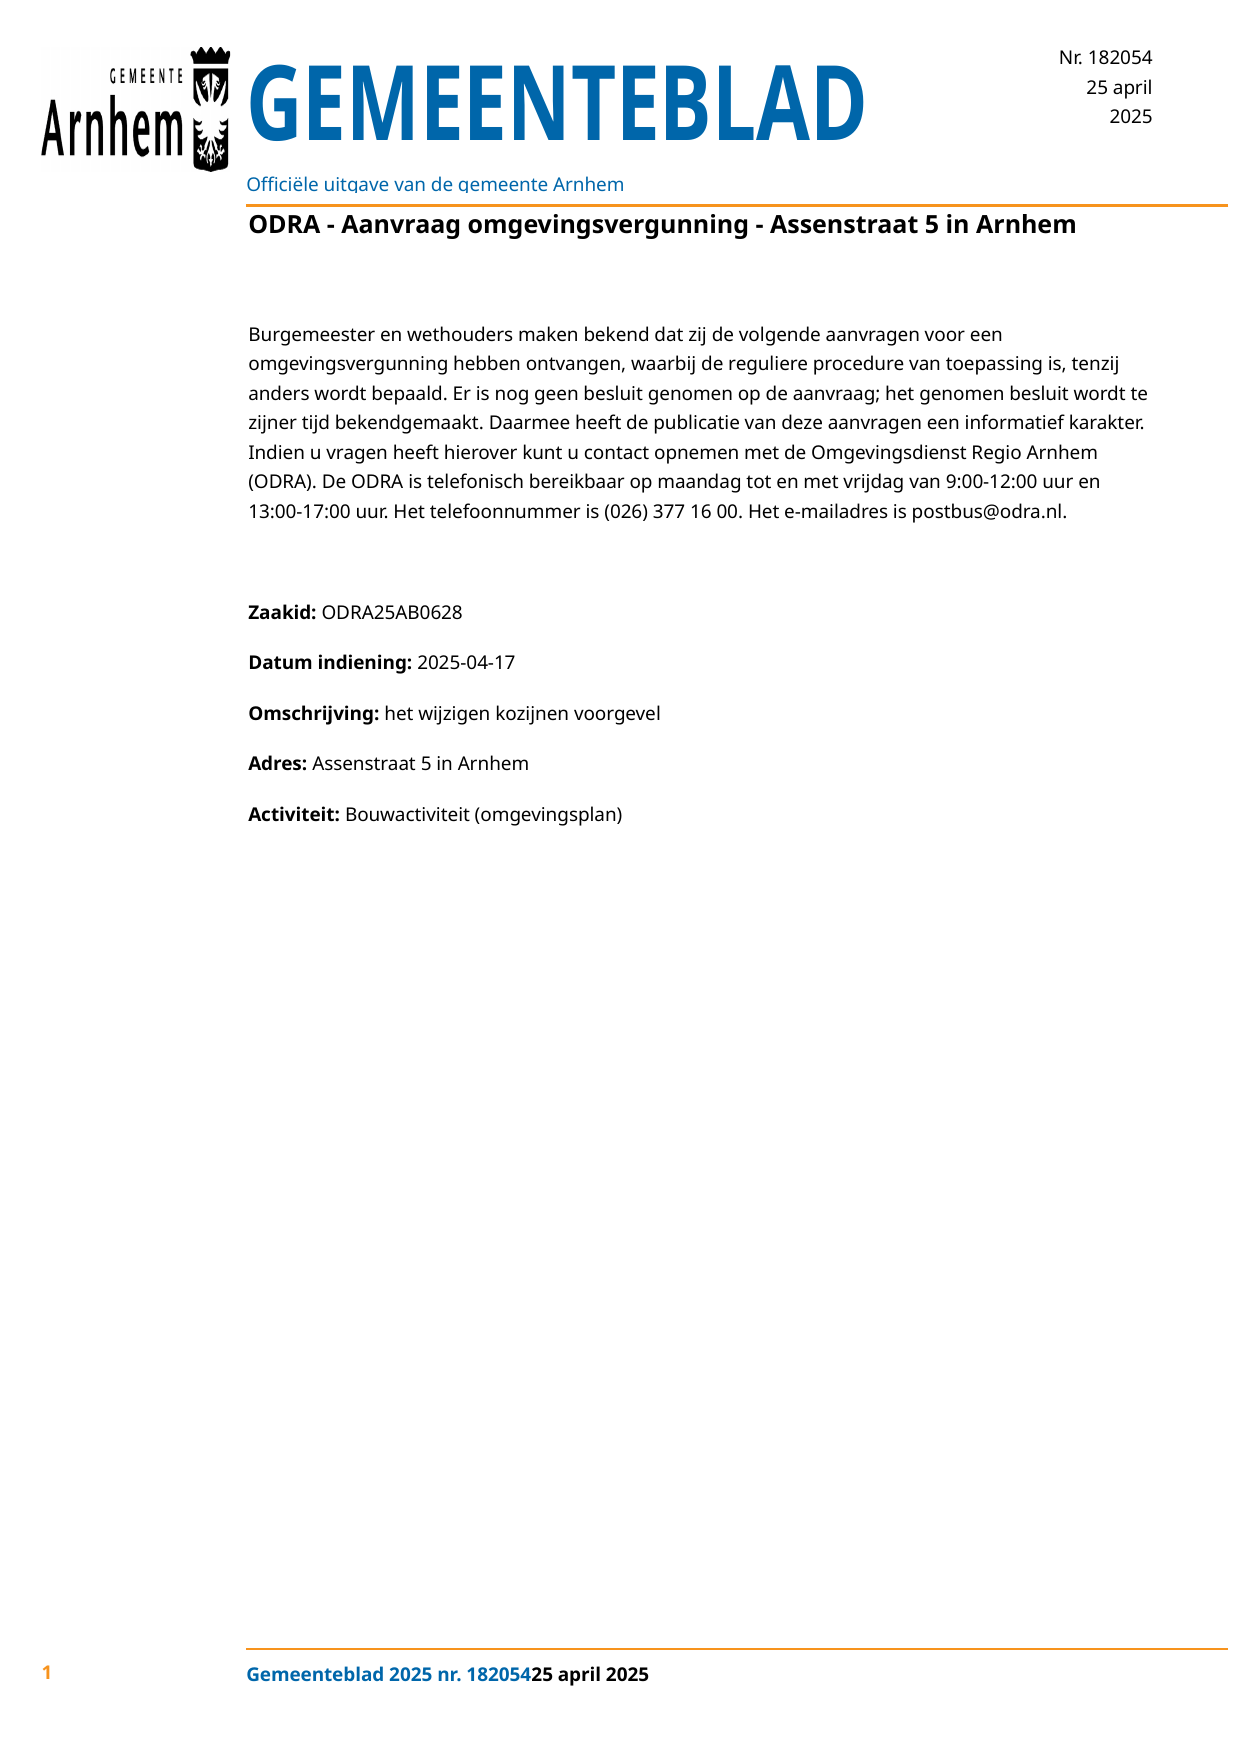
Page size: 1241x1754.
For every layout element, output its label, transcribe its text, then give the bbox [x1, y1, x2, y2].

text Datum indiening: 2025-04-17 [248, 649, 1152, 675]
text Omschrijving: het wijzigen kozijnen voorgevel [248, 700, 1152, 726]
text ODRA - Aanvraag omgevingsvergunning - Assenstraat 5 in Arnhem [248, 207, 1152, 241]
text Adres: Assenstraat 5 in Arnhem [248, 750, 1152, 776]
text Activiteit: Bouwactiviteit (omgevingsplan) [248, 801, 1152, 826]
picture [41, 47, 231, 172]
text Zaakid: ODRA25AB0628 [248, 599, 1152, 625]
text Burgemeester en wethouders maken bekend dat zij de volgende aanvragen voor een omgevingsvergunning hebben ontvangen, waarbij de reguliere procedure van toepassing is, tenzij anders wordt bepaald. Er is nog geen besluit genomen op de aanvraag; het genomen besluit wordt te zijner tijd bekendgemaakt. Daarmee heeft de publicatie van deze aanvragen een informatief karakter. Indien u vragen heeft hierover kunt u contact opnemen met de Omgevingsdienst Regio Arnhem (ODRA). De ODRA is telefonisch bereikbaar op maandag tot en met vrijdag van 9:00-12:00 uur en 13:00-17:00 uur. Het telefoonnummer is (026) 377 16 00. Het e-mailadres is postbus@odra.nl. [248, 321, 1152, 524]
